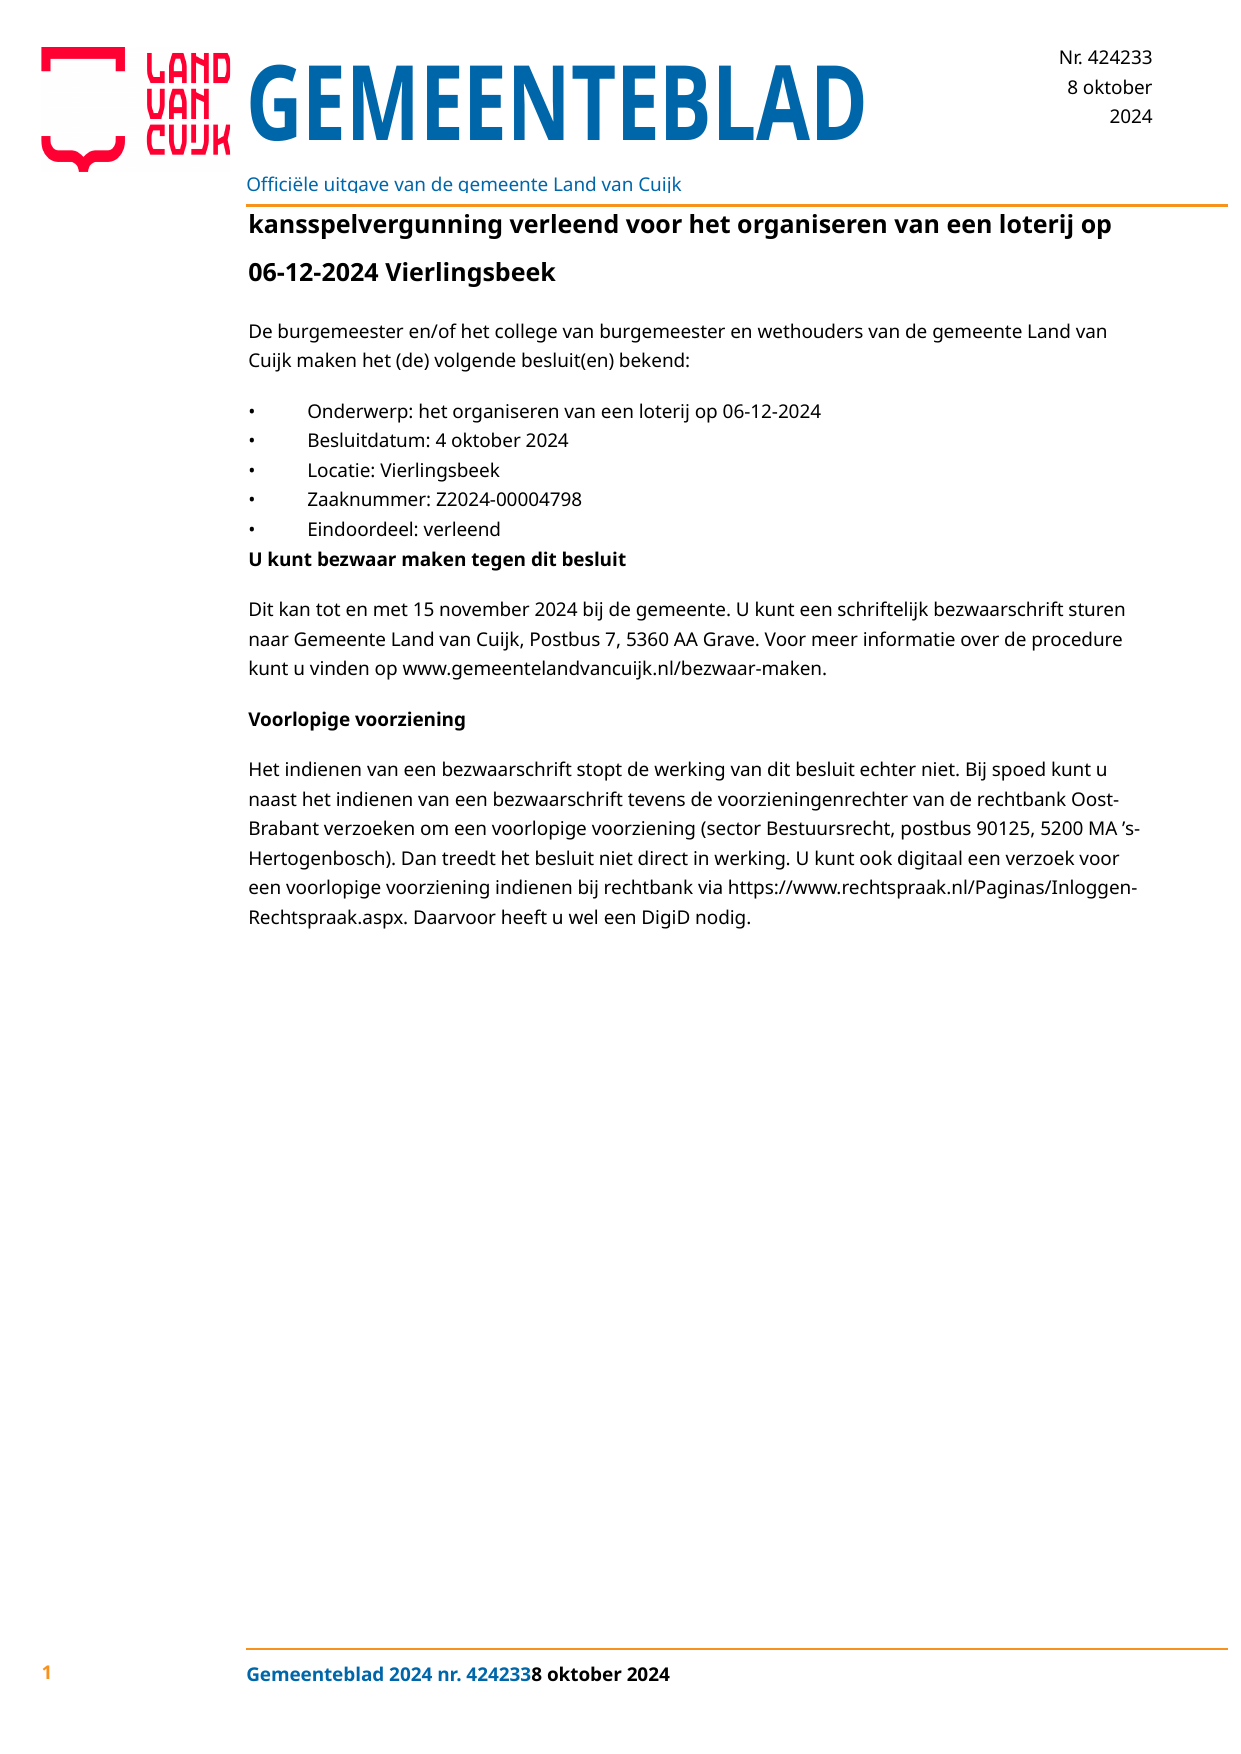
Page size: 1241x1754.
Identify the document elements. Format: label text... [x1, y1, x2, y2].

list Locatie: Vierlingsbeek [248, 457, 1152, 483]
picture [41, 47, 231, 172]
text Voorlopige voorziening [248, 706, 1152, 732]
text Dit kan tot en met 15 november 2024 bij de gemeente. U kunt een schriftelijk bezwaarschrift sturen naar Gemeente Land van Cuijk, Postbus 7, 5360 AA Grave. Voor meer informatie over de procedure kunt u vinden op www.gemeentelandvancuijk.nl/bezwaar-maken. [248, 596, 1152, 681]
list Zaaknummer: Z2024-00004798 [248, 487, 1152, 512]
text De burgemeester en/of het college van burgemeester en wethouders van de gemeente Land van Cuijk maken het (de) volgende besluit(en) bekend: [248, 318, 1152, 373]
text U kunt bezwaar maken tegen dit besluit [248, 546, 1152, 572]
list Eindoordeel: verleend [248, 516, 1152, 542]
list Besluitdatum: 4 oktober 2024 [248, 427, 1152, 453]
text kansspelvergunning verleend voor het organiseren van een loterij op 06-12-2024 Vierlingsbeek [248, 207, 1152, 288]
text Het indienen van een bezwaarschrift stopt de werking van dit besluit echter niet. Bij spoed kunt u naast het indienen van een bezwaarschrift tevens de voorzieningenrechter van de rechtbank Oost-Brabant verzoeken om een voorlopige voorziening (sector Bestuursrecht, postbus 90125, 5200 MA ’s-Hertogenbosch). Dan treedt het besluit niet direct in werking. U kunt ook digitaal een verzoek voor een voorlopige voorziening indienen bij rechtbank via https://www.rechtspraak.nl/Paginas/Inloggen-Rechtspraak.aspx. Daarvoor heeft u wel een DigiD nodig. [248, 756, 1152, 930]
list Onderwerp: het organiseren van een loterij op 06-12-2024 [248, 398, 1152, 424]
